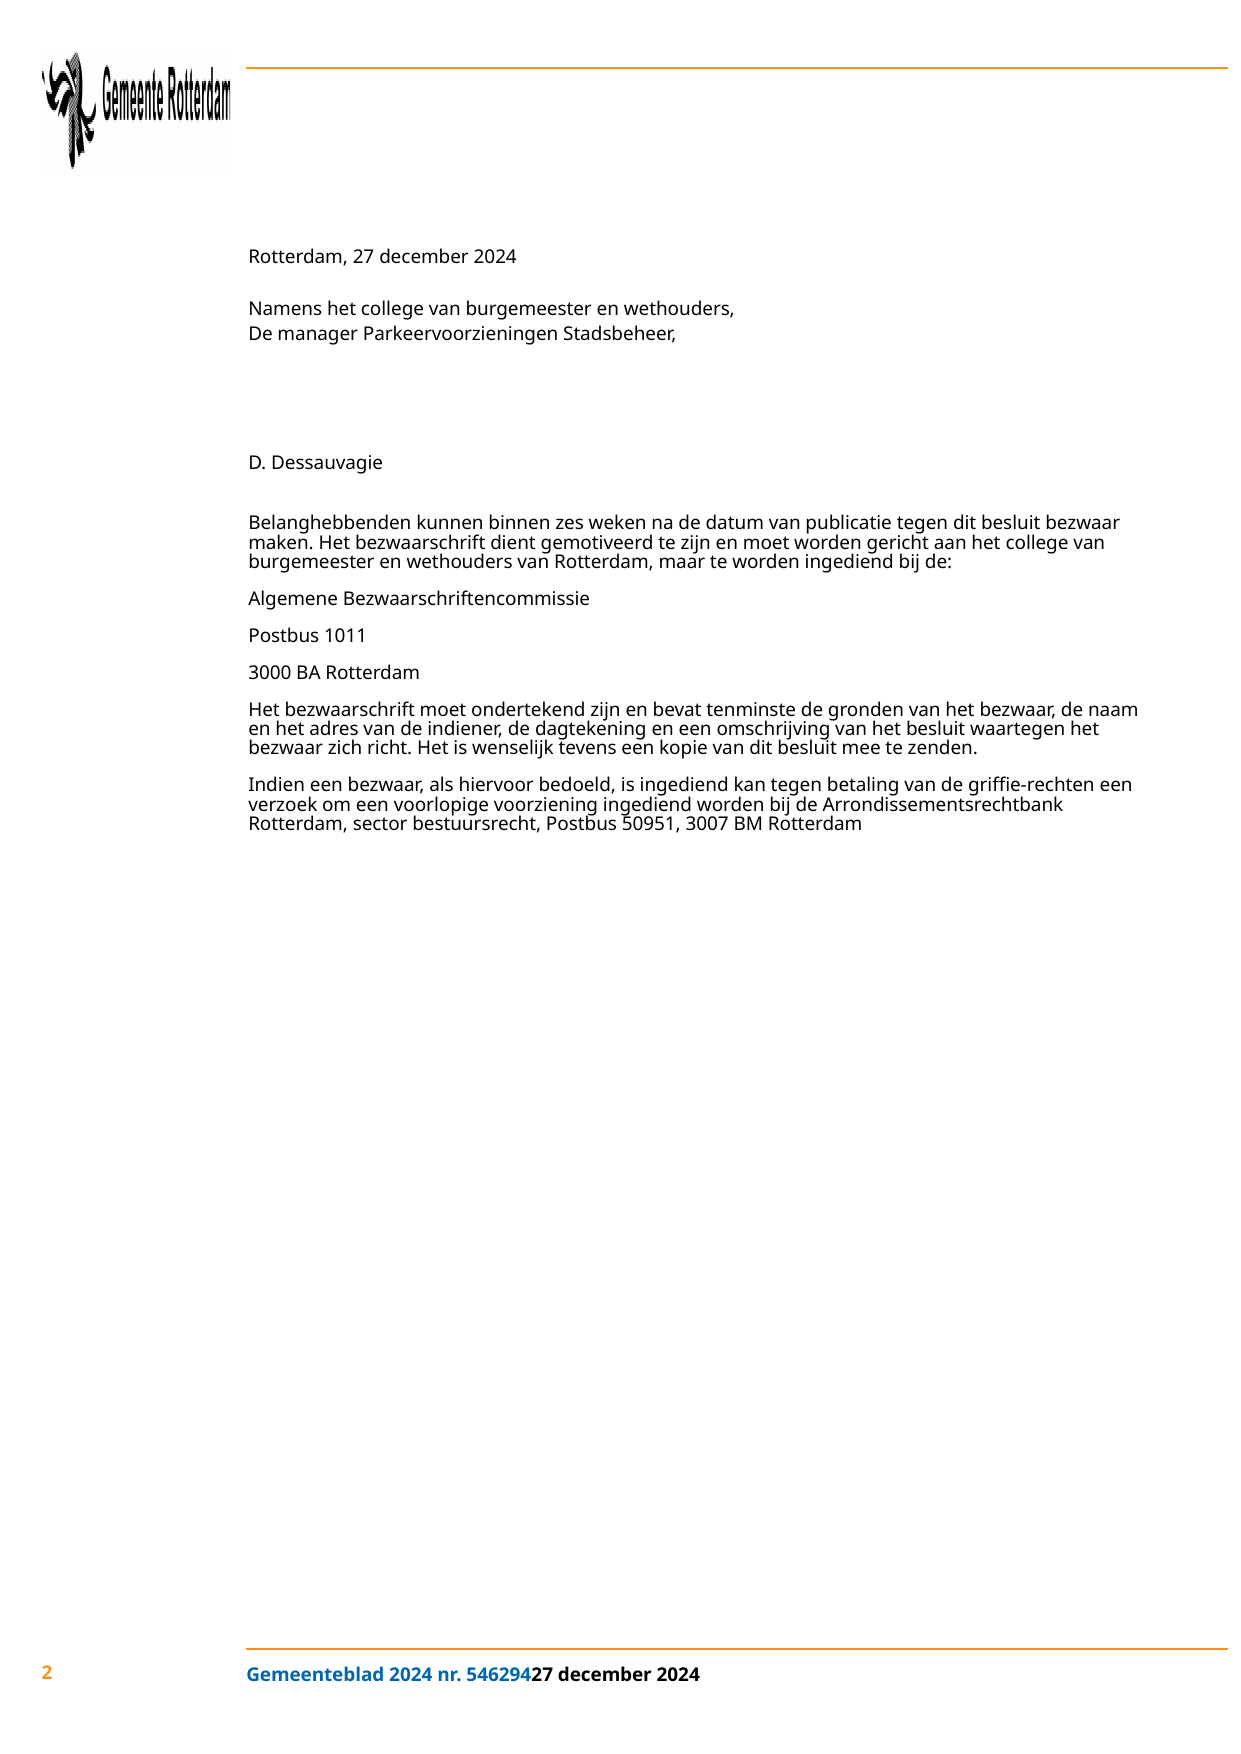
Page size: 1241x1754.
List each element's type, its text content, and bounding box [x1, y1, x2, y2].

text 3000 BA Rotterdam [248, 664, 1152, 683]
text Rotterdam, 27 december 2024 [248, 243, 1152, 269]
text Het bezwaarschrift moet ondertekend zijn en bevat tenminste de gronden van het bezwaar, de naam en het adres van de indiener, de dagtekening en een omschrijving van het besluit waartegen het bezwaar zich richt. Het is wenselijk tevens een kopie van dit besluit mee te zenden. [248, 701, 1152, 759]
text De manager Parkeervoorzieningen Stadsbeheer, [248, 321, 1152, 346]
text Belanghebbenden kunnen binnen zes weken na de datum van publicatie tegen dit besluit bezwaar maken. Het bezwaarschrift dient gemotiveerd te zijn en moet worden gericht aan het college van burgemeester en wethouders van Rotterdam, maar te worden ingediend bij de: [248, 514, 1152, 572]
text Namens het college van burgemeester en wethouders, [248, 295, 1152, 321]
picture [41, 47, 231, 172]
text Indien een bezwaar, als hiervoor bedoeld, is ingediend kan tegen betaling van de griffie-rechten een verzoek om een voorlopige voorziening ingediend worden bij de Arrondissementsrechtbank Rotterdam, sector bestuursrecht, Postbus 50951, 3007 BM Rotterdam [248, 776, 1152, 834]
text D. Dessauvagie [248, 449, 1152, 475]
text Postbus 1011 [248, 627, 1152, 646]
text Algemene Bezwaarschriftencommissie [248, 590, 1152, 609]
